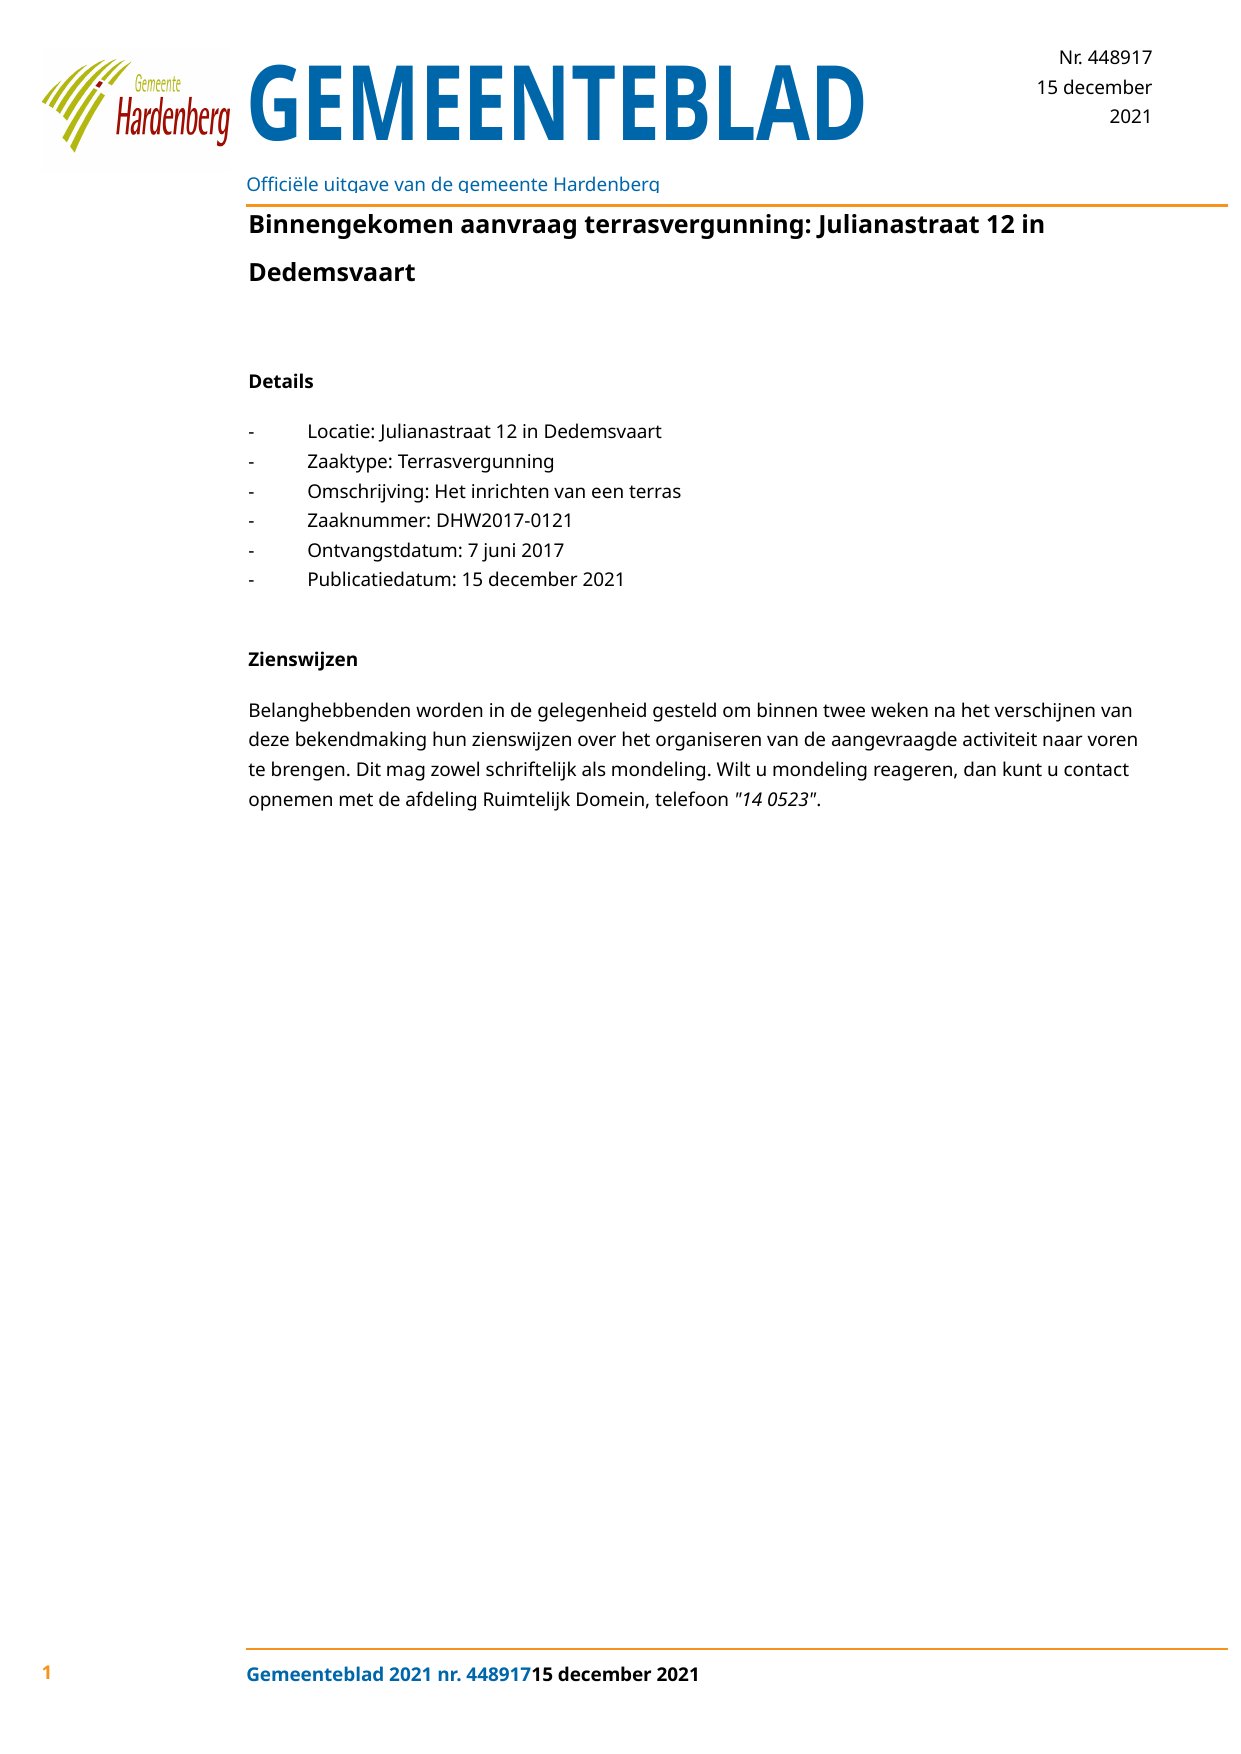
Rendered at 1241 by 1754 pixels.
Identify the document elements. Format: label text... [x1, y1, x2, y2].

list Ontvangstdatum: 7 juni 2017 [248, 537, 1152, 563]
text Zienswijzen [248, 647, 1152, 672]
picture [41, 47, 231, 172]
text Details [248, 368, 1152, 394]
list Locatie: Julianastraat 12 in Dedemsvaart [248, 419, 1152, 444]
list Zaaktype: Terrasvergunning [248, 448, 1152, 474]
list Omschrijving: Het inrichten van een terras [248, 478, 1152, 504]
list Zaaknummer: DHW2017-0121 [248, 507, 1152, 533]
text Belanghebbenden worden in de gelegenheid gesteld om binnen twee weken na het verschijnen van deze bekendmaking hun zienswijzen over het organiseren van de aangevraagde activiteit naar voren te brengen. Dit mag zowel schriftelijk als mondeling. Wilt u mondeling reageren, dan kunt u contact opnemen met de afdeling Ruimtelijk Domein, telefoon "14 0523". [248, 697, 1152, 812]
list Publicatiedatum: 15 december 2021 [248, 567, 1152, 592]
text Binnengekomen aanvraag terrasvergunning: Julianastraat 12 in Dedemsvaart [248, 207, 1152, 288]
